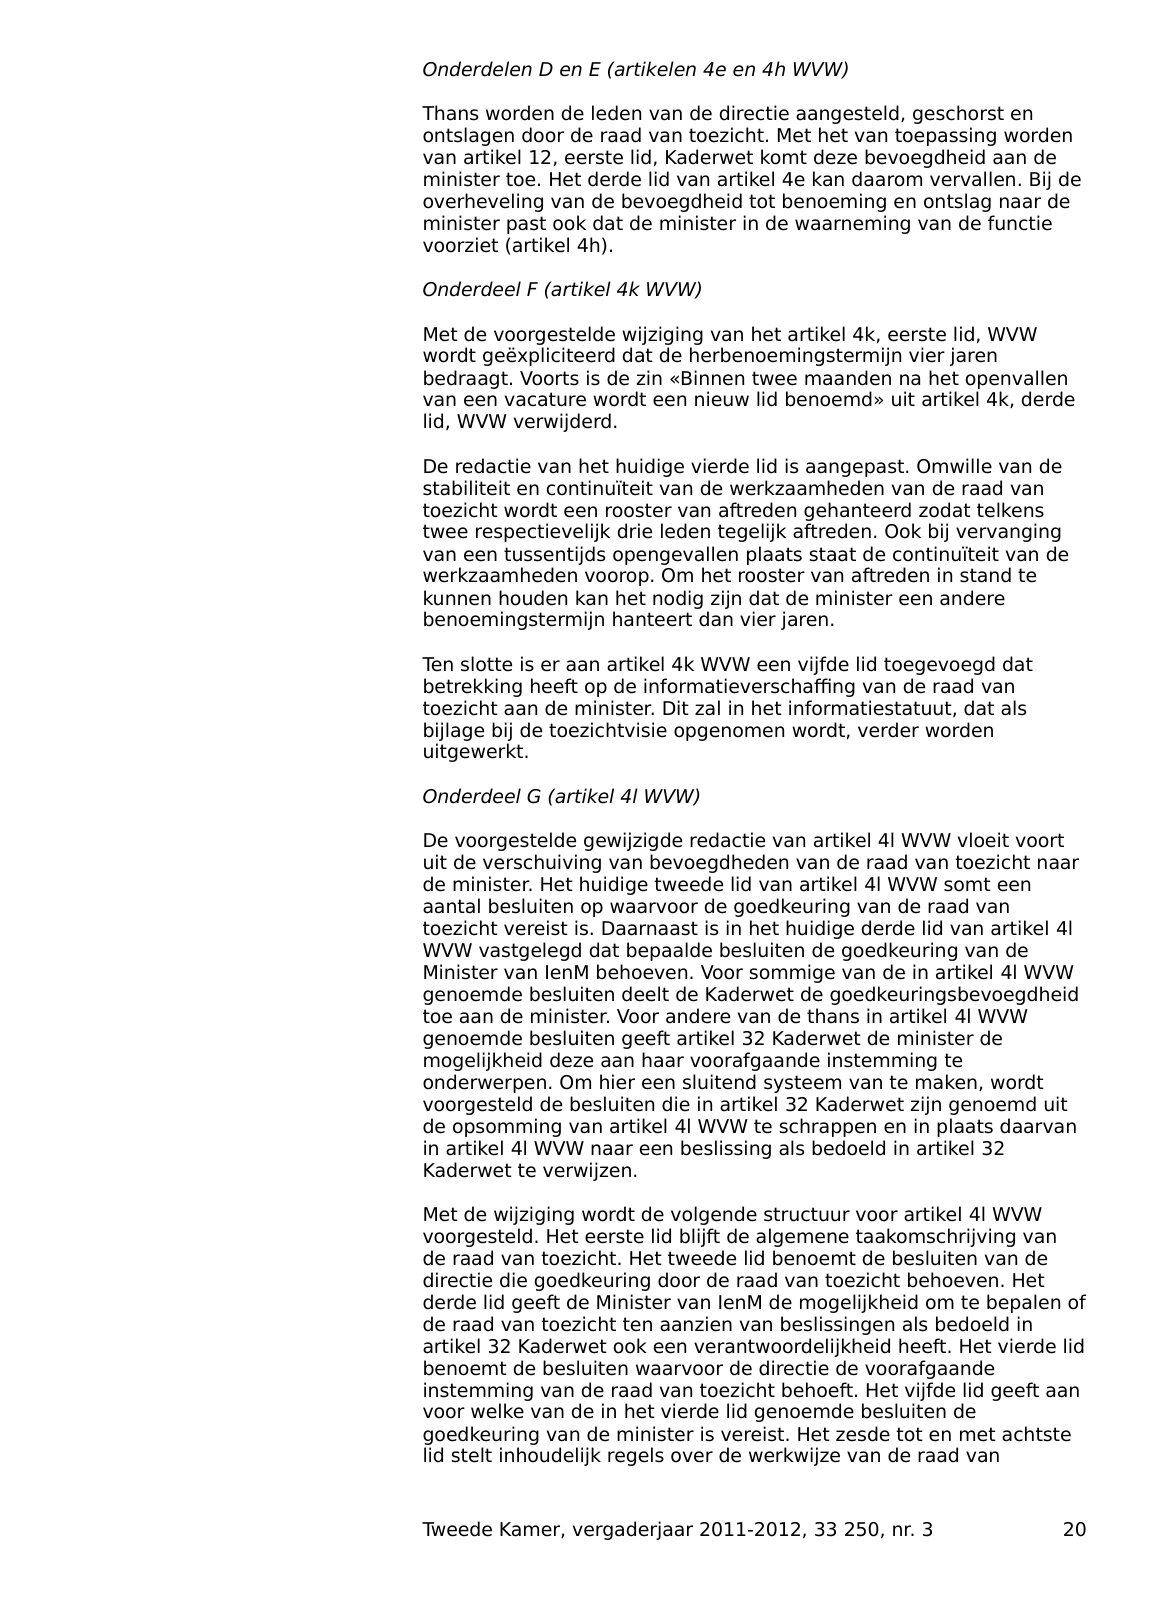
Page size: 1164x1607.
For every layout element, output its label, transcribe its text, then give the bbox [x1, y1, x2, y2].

text Thans worden de leden van de directie aangesteld, geschorst en ontslagen door de raad van toezicht. Met het van toepassing worden van artikel 12, eerste lid, Kaderwet komt deze bevoegdheid aan de minister toe. Het derde lid van artikel 4e kan daarom vervallen. Bij de overheveling van de bevoegdheid tot benoeming en ontslag naar de minister past ook dat de minister in de waarneming van de functie voorziet (artikel 4h). [422, 103, 1087, 257]
subtitle Onderdeel G (artikel 4l WVW) [422, 786, 1087, 808]
subtitle Onderdelen D en E (artikelen 4e en 4h WVW) [422, 59, 1087, 81]
text Met de voorgestelde wijziging van het artikel 4k, eerste lid, WVW wordt geëxpliciteerd dat de herbenoemingstermijn vier jaren bedraagt. Voorts is de zin «Binnen twee maanden na het openvallen van een vacature wordt een nieuw lid benoemd» uit artikel 4k, derde lid, WVW verwijderd. [422, 323, 1087, 433]
text De voorgestelde gewijzigde redactie van artikel 4l WVW vloeit voort uit de verschuiving van bevoegdheden van de raad van toezicht naar de minister. Het huidige tweede lid van artikel 4l WVW somt een aantal besluiten op waarvoor de goedkeuring van de raad van toezicht vereist is. Daarnaast is in het huidige derde lid van artikel 4l WVW vastgelegd dat bepaalde besluiten de goedkeuring van de Minister van IenM behoeven. Voor sommige van de in artikel 4l WVW genoemde besluiten deelt de Kaderwet de goedkeuringsbevoegdheid toe aan de minister. Voor andere van de thans in artikel 4l WVW genoemde besluiten geeft artikel 32 Kaderwet de minister de mogelijkheid deze aan haar voorafgaande instemming te onderwerpen. Om hier een sluitend systeem van te maken, wordt voorgesteld de besluiten die in artikel 32 Kaderwet zijn genoemd uit de opsomming van artikel 4l WVW te schrappen en in plaats daarvan in artikel 4l WVW naar een beslissing als bedoeld in artikel 32 Kaderwet te verwijzen. [422, 830, 1087, 1181]
text Ten slotte is er aan artikel 4k WVW een vijfde lid toegevoegd dat betrekking heeft op de informatieverschaffing van de raad van toezicht aan de minister. Dit zal in het informatiestatuut, dat als bijlage bij de toezichtvisie opgenomen wordt, verder worden uitgewerkt. [422, 653, 1087, 763]
text Met de wijziging wordt de volgende structuur voor artikel 4l WVW voorgesteld. Het eerste lid blijft de algemene taakomschrijving van de raad van toezicht. Het tweede lid benoemt de besluiten van de directie die goedkeuring door de raad van toezicht behoeven. Het derde lid geeft de Minister van IenM de mogelijkheid om te bepalen of de raad van toezicht ten aanzien van beslissingen als bedoeld in artikel 32 Kaderwet ook een verantwoordelijkheid heeft. Het vierde lid benoemt de besluiten waarvoor de directie de voorafgaande instemming van de raad van toezicht behoeft. Het vijfde lid geeft aan voor welke van de in het vierde lid genoemde besluiten de goedkeuring van de minister is vereist. Het zesde tot en met achtste lid stelt inhoudelijk regels over de werkwijze van de raad van [422, 1204, 1087, 1467]
subtitle Onderdeel F (artikel 4k WVW) [422, 279, 1087, 301]
text De redactie van het huidige vierde lid is aangepast. Omwille van de stabiliteit en continuïteit van de werkzaamheden van de raad van toezicht wordt een rooster van aftreden gehanteerd zodat telkens twee respectievelijk drie leden tegelijk aftreden. Ook bij vervanging van een tussentijds opengevallen plaats staat de continuïteit van de werkzaamheden voorop. Om het rooster van aftreden in stand te kunnen houden kan het nodig zijn dat de minister een andere benoemingstermijn hanteert dan vier jaren. [422, 456, 1087, 631]
